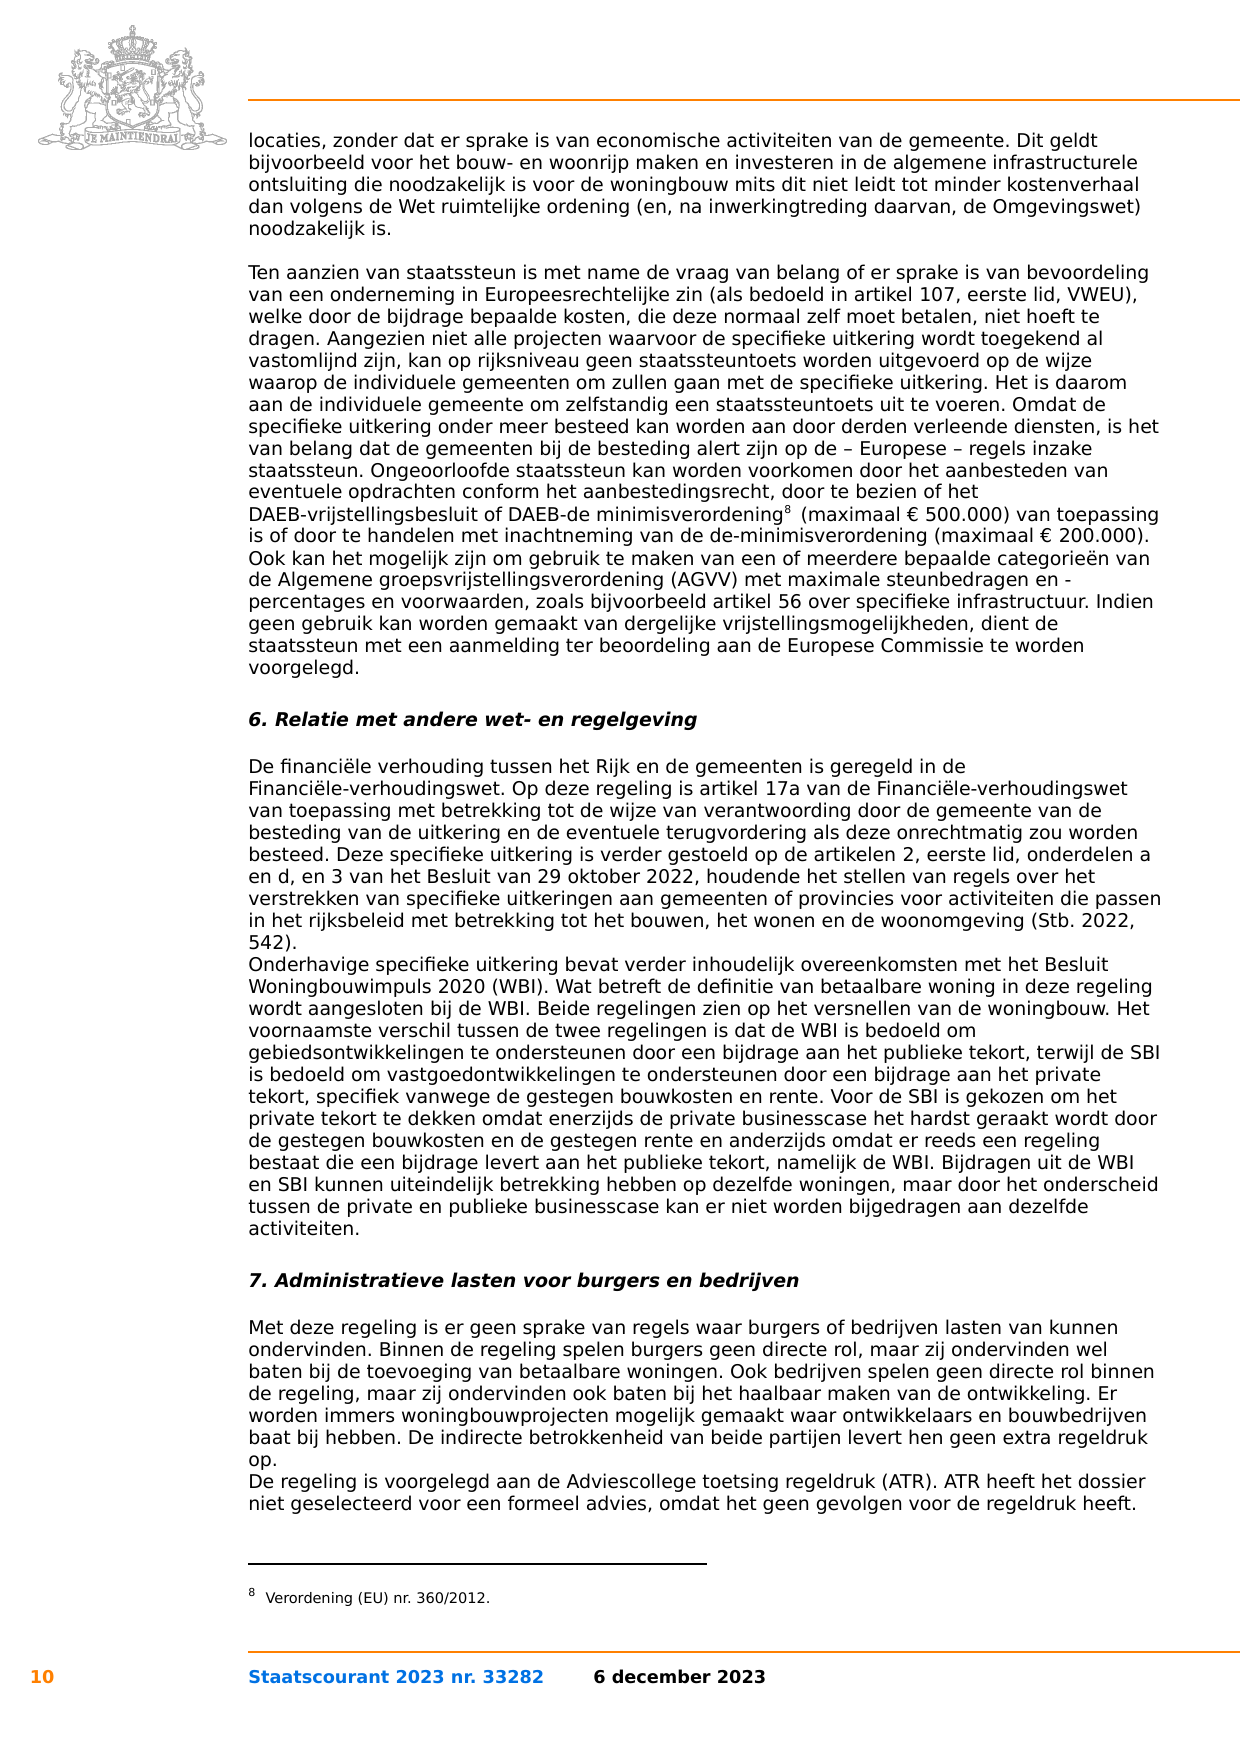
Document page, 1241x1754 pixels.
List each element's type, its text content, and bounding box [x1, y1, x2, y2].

subtitle 6. Relatie met andere wet- en regelgeving [248, 709, 1163, 731]
subtitle 7. Administratieve lasten voor burgers en bedrijven [248, 1270, 1163, 1292]
text Met deze regeling is er geen sprake van regels waar burgers of bedrijven lasten van kunnen ondervinden. Binnen de regeling spelen burgers geen directe rol, maar zij ondervinden wel baten bij de toevoeging van betaalbare woningen. Ook bedrijven spelen geen directe rol binnen de regeling, maar zij ondervinden ook baten bij het haalbaar maken van de ontwikkeling. Er worden immers woningbouwprojecten mogelijk gemaakt waar ontwikkelaars en bouwbedrijven baat bij hebben. De indirecte betrokkenheid van beide partijen levert hen geen extra regeldruk op. [248, 1317, 1163, 1471]
text locaties, zonder dat er sprake is van economische activiteiten van de gemeente. Dit geldt bijvoorbeeld voor het bouw- en woonrijp maken en investeren in de algemene infrastructurele ontsluiting die noodzakelijk is voor de woningbouw mits dit niet leidt tot minder kostenverhaal dan volgens de Wet ruimtelijke ordening (en, na inwerkingtreding daarvan, de Omgevingswet) noodzakelijk is. [248, 130, 1163, 240]
text De regeling is voorgelegd aan de Adviescollege toetsing regeldruk (ATR). ATR heeft het dossier niet geselecteerd voor een formeel advies, omdat het geen gevolgen voor de regeldruk heeft. [248, 1471, 1163, 1514]
picture [38, 25, 227, 150]
text Onderhavige specifieke uitkering bevat verder inhoudelijk overeenkomsten met het Besluit Woningbouwimpuls 2020 (WBI). Wat betreft de definitie van betaalbare woning in deze regeling wordt aangesloten bij de WBI. Beide regelingen zien op het versnellen van de woningbouw. Het voornaamste verschil tussen de twee regelingen is dat de WBI is bedoeld om gebiedsontwikkelingen te ondersteunen door een bijdrage aan het publieke tekort, terwijl de SBI is bedoeld om vastgoedontwikkelingen te ondersteunen door een bijdrage aan het private tekort, specifiek vanwege de gestegen bouwkosten en rente. Voor de SBI is gekozen om het private tekort te dekken omdat enerzijds de private businesscase het hardst geraakt wordt door de gestegen bouwkosten en de gestegen rente en anderzijds omdat er reeds een regeling bestaat die een bijdrage levert aan het publieke tekort, namelijk de WBI. Bijdragen uit de WBI en SBI kunnen uiteindelijk betrekking hebben op dezelfde woningen, maar door het onderscheid tussen de private en publieke businesscase kan er niet worden bijgedragen aan dezelfde activiteiten. [248, 954, 1163, 1240]
text Ten aanzien van staatssteun is met name de vraag van belang of er sprake is van bevoordeling van een onderneming in Europeesrechtelijke zin (als bedoeld in artikel 107, eerste lid, VWEU), welke door de bijdrage bepaalde kosten, die deze normaal zelf moet betalen, niet hoeft te dragen. Aangezien niet alle projecten waarvoor de specifieke uitkering wordt toegekend al vastomlijnd zijn, kan op rijksniveau geen staatssteuntoets worden uitgevoerd op de wijze waarop de individuele gemeenten om zullen gaan met de specifieke uitkering. Het is daarom aan de individuele gemeente om zelfstandig een staatssteuntoets uit te voeren. Omdat de specifieke uitkering onder meer besteed kan worden aan door derden verleende diensten, is het van belang dat de gemeenten bij de besteding alert zijn op de – Europese – regels inzake staatssteun. Ongeoorloofde staatssteun kan worden voorkomen door het aanbesteden van eventuele opdrachten conform het aanbestedingsrecht, door te bezien of het DAEB‑vrijstellingsbesluit of DAEB-de minimisverordening (maximaal € 500.000) van toepassing is of door te handelen met inachtneming van de de-minimisverordening (maximaal € 200.000). Ook kan het mogelijk zijn om gebruik te maken van een of meerdere bepaalde categorieën van de Algemene groepsvrijstellingsverordening (AGVV) met maximale steunbedragen en -percentages en voorwaarden, zoals bijvoorbeeld artikel 56 over specifieke infrastructuur. Indien geen gebruik kan worden gemaakt van dergelijke vrijstellingsmogelijkheden, dient de staatssteun met een aanmelding ter beoordeling aan de Europese Commissie te worden voorgelegd. [248, 262, 1163, 679]
text Verordening (EU) nr. 360/2012. [248, 1586, 1163, 1608]
text De financiële verhouding tussen het Rijk en de gemeenten is geregeld in de Financiële‑verhoudingswet. Op deze regeling is artikel 17a van de Financiële-verhoudingswet van toepassing met betrekking tot de wijze van verantwoording door de gemeente van de besteding van de uitkering en de eventuele terugvordering als deze onrechtmatig zou worden besteed. Deze specifieke uitkering is verder gestoeld op de artikelen 2, eerste lid, onderdelen a en d, en 3 van het Besluit van 29 oktober 2022, houdende het stellen van regels over het verstrekken van specifieke uitkeringen aan gemeenten of provincies voor activiteiten die passen in het rijksbeleid met betrekking tot het bouwen, het wonen en de woonomgeving (Stb. 2022, 542). [248, 756, 1163, 954]
